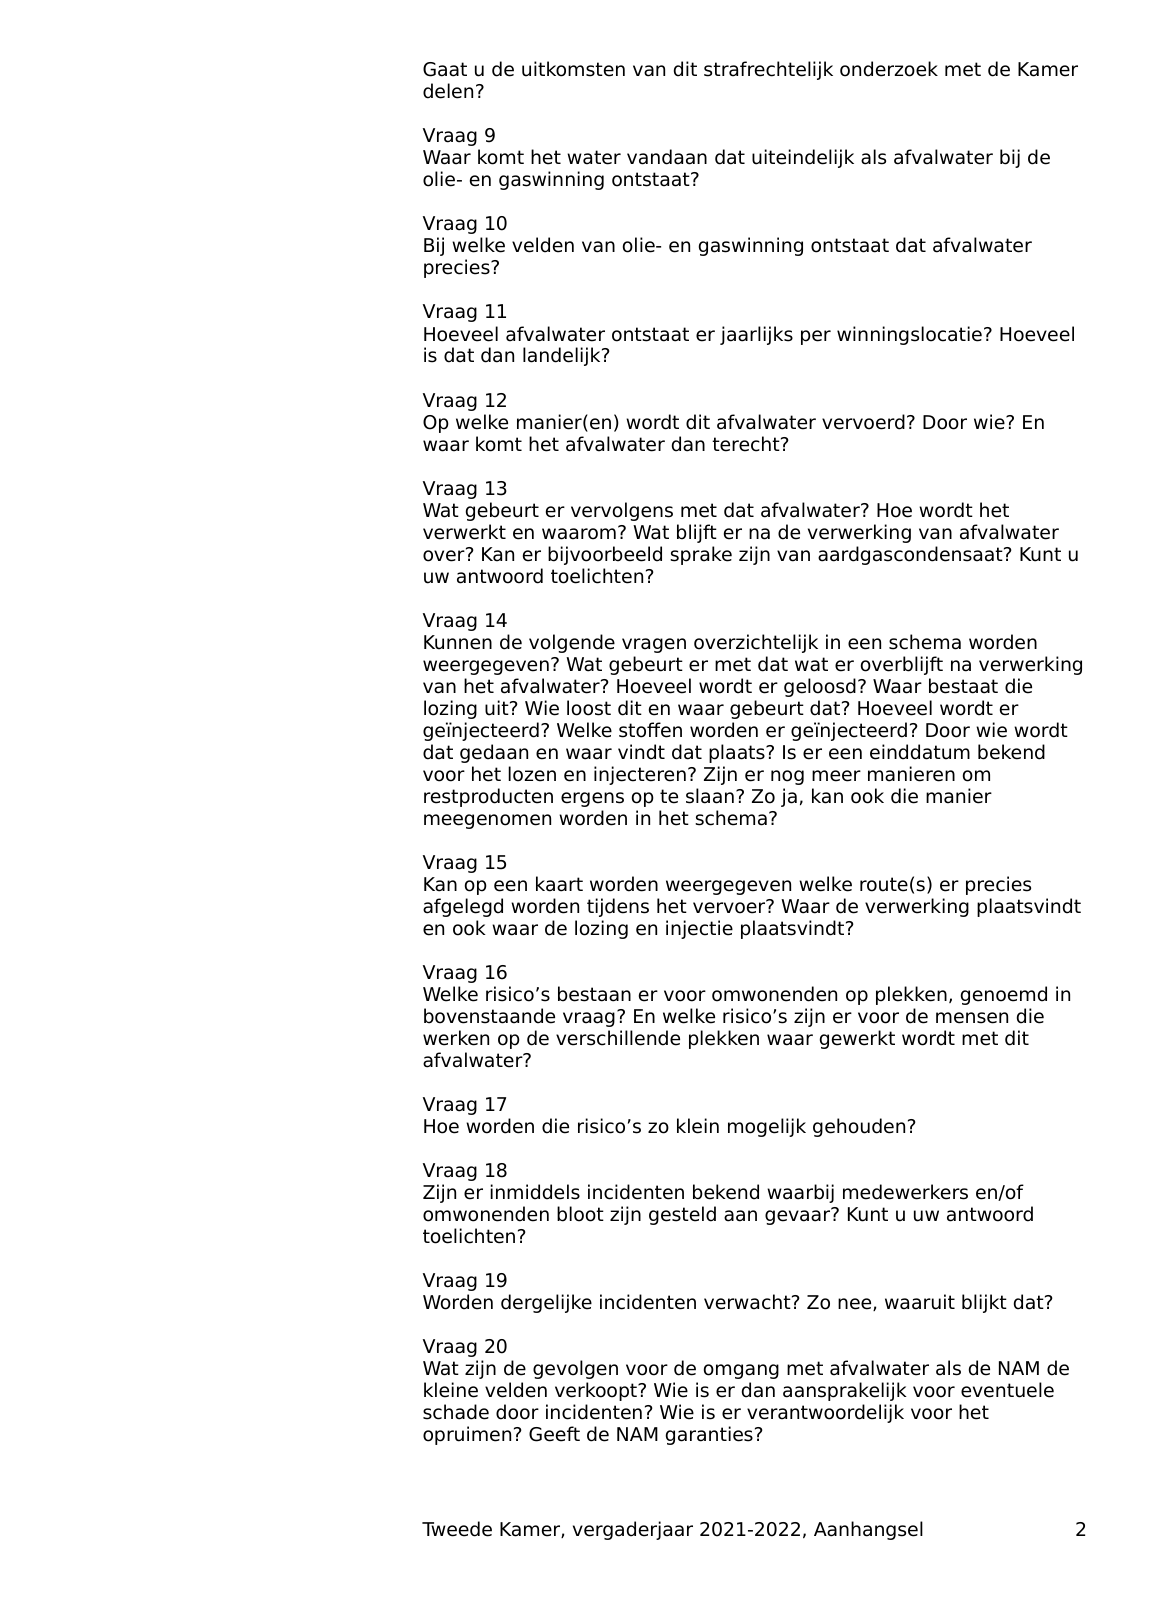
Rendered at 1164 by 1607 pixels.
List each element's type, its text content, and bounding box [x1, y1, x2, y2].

text Vraag 13 [422, 478, 1087, 500]
text Vraag 10 [422, 213, 1087, 235]
text Zijn er inmiddels incidenten bekend waarbij medewerkers en/of omwonenden bloot zijn gesteld aan gevaar? Kunt u uw antwoord toelichten? [422, 1182, 1087, 1248]
text Vraag 15 [422, 852, 1087, 874]
text Vraag 12 [422, 389, 1087, 412]
text Vraag 9 [422, 125, 1087, 147]
text Op welke manier(en) wordt dit afvalwater vervoerd? Door wie? En waar komt het afvalwater dan terecht? [422, 412, 1087, 456]
text Hoe worden die risico’s zo klein mogelijk gehouden? [422, 1116, 1087, 1138]
text Bij welke velden van olie- en gaswinning ontstaat dat afvalwater precies? [422, 235, 1087, 279]
text Waar komt het water vandaan dat uiteindelijk als afvalwater bij de olie- en gaswinning ontstaat? [422, 147, 1087, 191]
text Wat gebeurt er vervolgens met dat afvalwater? Hoe wordt het verwerkt en waarom? Wat blijft er na de verwerking van afvalwater over? Kan er bijvoorbeeld sprake zijn van aardgascondensaat? Kunt u uw antwoord toelichten? [422, 500, 1087, 588]
text Vraag 19 [422, 1270, 1087, 1292]
text Vraag 11 [422, 301, 1087, 323]
text Kunnen de volgende vragen overzichtelijk in een schema worden weergegeven? Wat gebeurt er met dat wat er overblijft na verwerking van het afvalwater? Hoeveel wordt er geloosd? Waar bestaat die lozing uit? Wie loost dit en waar gebeurt dat? Hoeveel wordt er geïnjecteerd? Welke stoffen worden er geïnjecteerd? Door wie wordt dat gedaan en waar vindt dat plaats? Is er een einddatum bekend voor het lozen en injecteren? Zijn er nog meer manieren om restproducten ergens op te slaan? Zo ja, kan ook die manier meegenomen worden in het schema? [422, 632, 1087, 829]
text Wat zijn de gevolgen voor de omgang met afvalwater als de NAM de kleine velden verkoopt? Wie is er dan aansprakelijk voor eventuele schade door incidenten? Wie is er verantwoordelijk voor het opruimen? Geeft de NAM garanties? [422, 1358, 1087, 1446]
text Vraag 18 [422, 1160, 1087, 1182]
text Welke risico’s bestaan er voor omwonenden op plekken, genoemd in bovenstaande vraag? En welke risico’s zijn er voor de mensen die werken op de verschillende plekken waar gewerkt wordt met dit afvalwater? [422, 984, 1087, 1072]
text Hoeveel afvalwater ontstaat er jaarlijks per winningslocatie? Hoeveel is dat dan landelijk? [422, 323, 1087, 367]
text Gaat u de uitkomsten van dit strafrechtelijk onderzoek met de Kamer delen? [422, 59, 1087, 103]
text Worden dergelijke incidenten verwacht? Zo nee, waaruit blijkt dat? [422, 1292, 1087, 1314]
text Vraag 14 [422, 610, 1087, 632]
text Vraag 20 [422, 1336, 1087, 1358]
text Vraag 16 [422, 962, 1087, 984]
text Kan op een kaart worden weergegeven welke route(s) er precies afgelegd worden tijdens het vervoer? Waar de verwerking plaatsvindt en ook waar de lozing en injectie plaatsvindt? [422, 874, 1087, 940]
text Vraag 17 [422, 1094, 1087, 1116]
